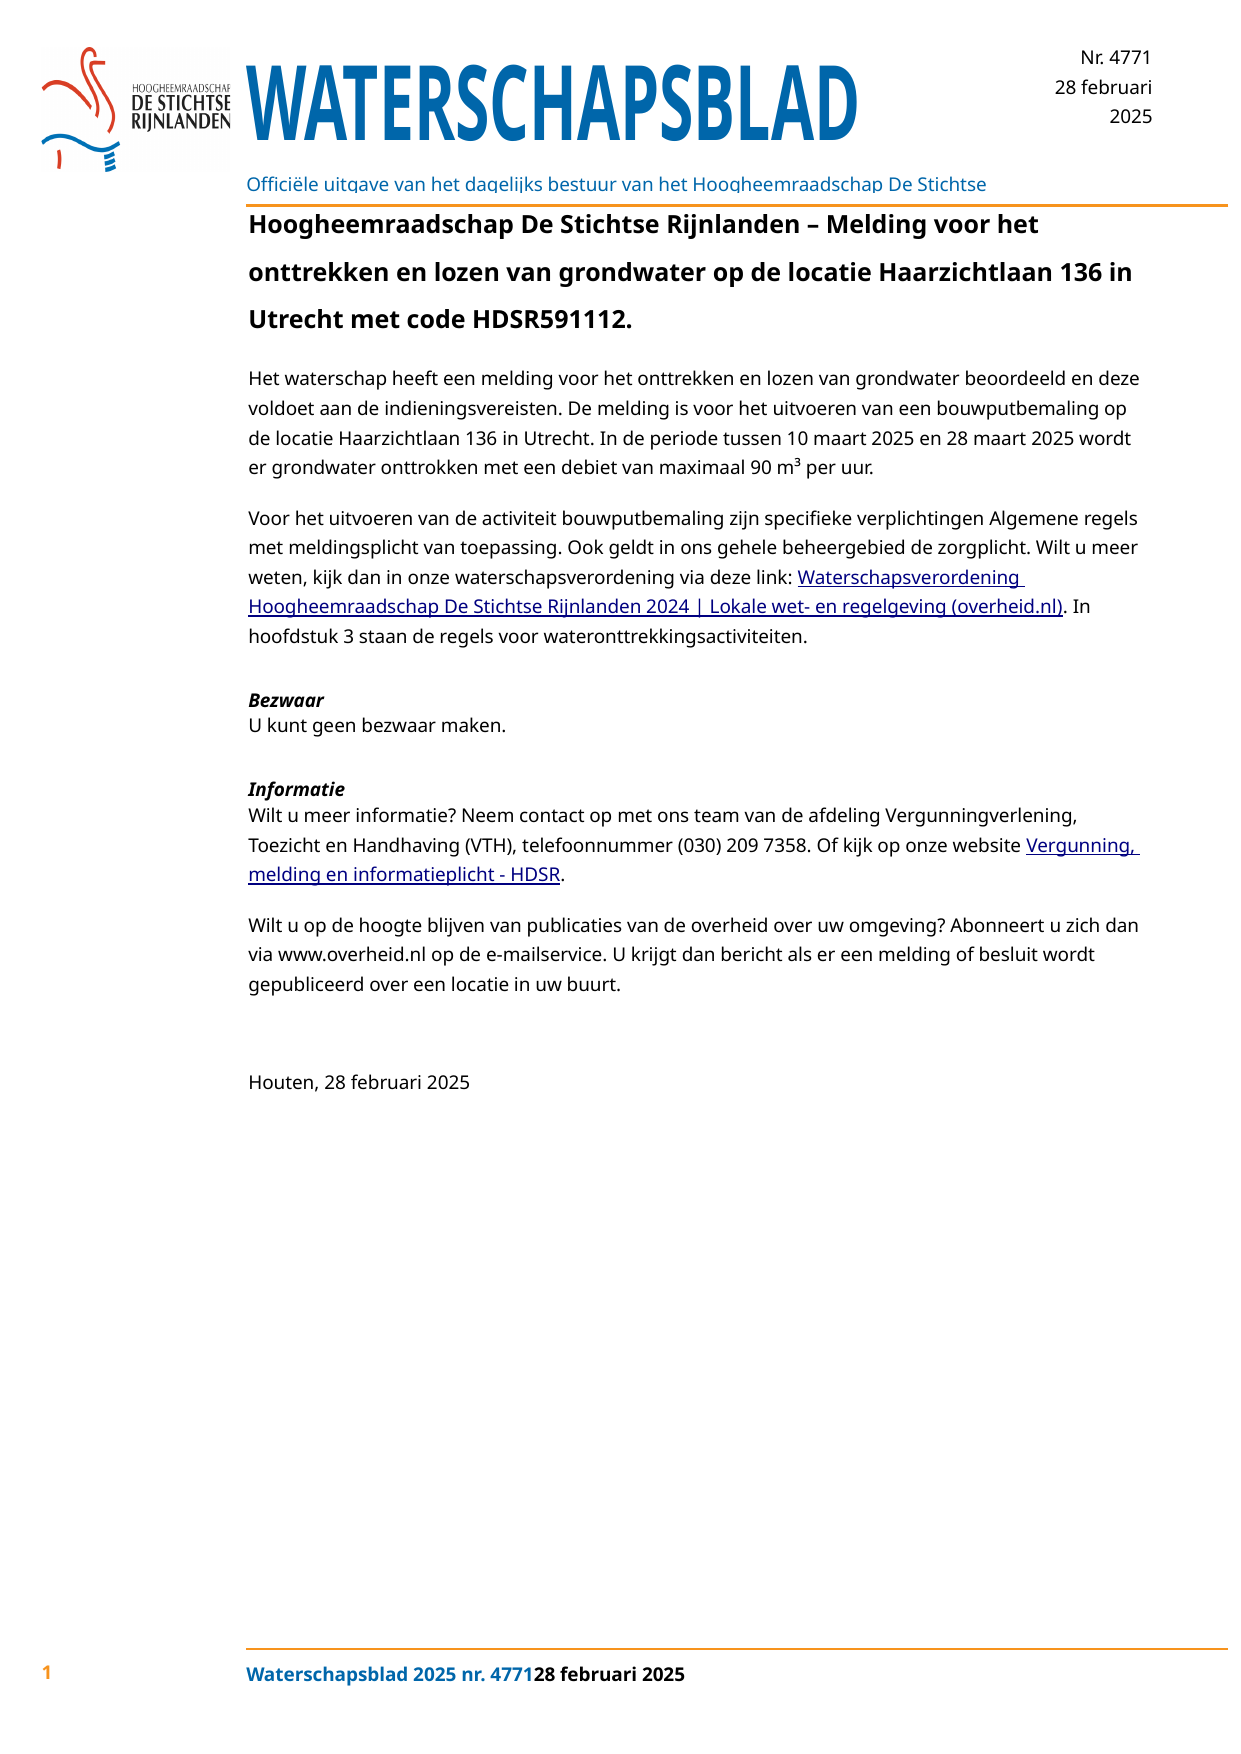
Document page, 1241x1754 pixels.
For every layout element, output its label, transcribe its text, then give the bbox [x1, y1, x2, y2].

text Informatie [248, 777, 1152, 802]
text Het waterschap heeft een melding voor het onttrekken en lozen van grondwater beoordeeld en deze voldoet aan de indieningsvereisten. De melding is voor het uitvoeren van een bouwputbemaling op de locatie Haarzichtlaan 136 in Utrecht. In de periode tussen 10 maart 2025 en 28 maart 2025 wordt er grondwater onttrokken met een debiet van maximaal 90 m³ per uur. [248, 366, 1152, 480]
text Bezwaar [248, 687, 1152, 713]
text Voor het uitvoeren van de activiteit bouwputbemaling zijn specifieke verplichtingen Algemene regels met meldingsplicht van toepassing. Ook geldt in ons gehele beheergebied de zorgplicht. Wilt u meer weten, kijk dan in onze waterschapsverordening via deze link: Waterschapsverordening Hoogheemraadschap De Stichtse Rijnlanden 2024 | Lokale wet- en regelgeving (overheid.nl). In hoofdstuk 3 staan de regels voor wateronttrekkingsactiviteiten. [248, 505, 1152, 649]
text Wilt u meer informatie? Neem contact op met ons team van de afdeling Vergunningverlening, Toezicht en Handhaving (VTH), telefoonnummer (030) 209 7358. Of kijk op onze website Vergunning, melding en informatieplicht - HDSR. [248, 802, 1152, 887]
text Houten, 28 februari 2025 [248, 1069, 1152, 1095]
picture [41, 47, 231, 172]
text U kunt geen bezwaar maken. [248, 713, 1152, 738]
text Wilt u op de hoogte blijven van publicaties van de overheid over uw omgeving? Abonneert u zich dan via www.overheid.nl op de e-mailservice. U krijgt dan bericht als er een melding of besluit wordt gepubliceerd over een locatie in uw buurt. [248, 912, 1152, 997]
text Hoogheemraadschap De Stichtse Rijnlanden – Melding voor het onttrekken en lozen van grondwater op de locatie Haarzichtlaan 136 in Utrecht met code HDSR591112. [248, 207, 1152, 336]
